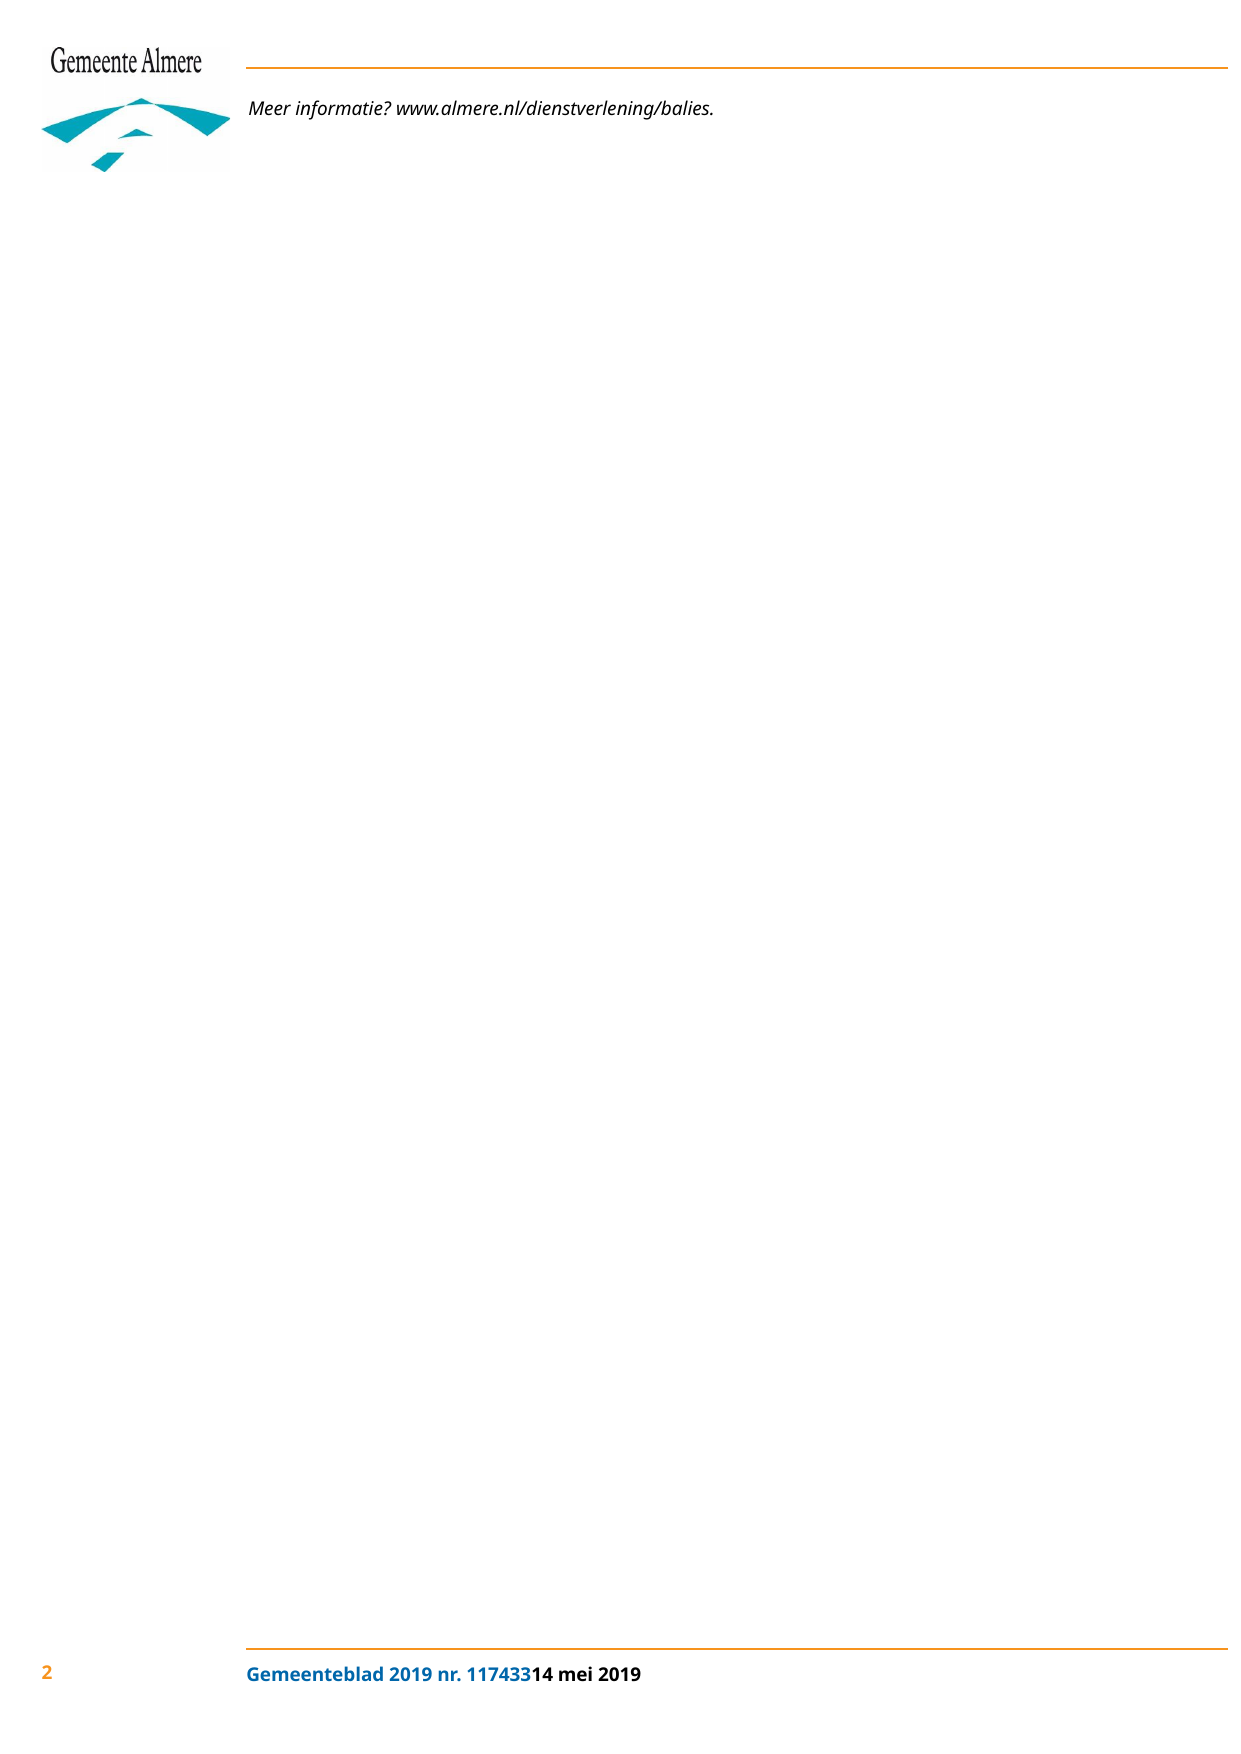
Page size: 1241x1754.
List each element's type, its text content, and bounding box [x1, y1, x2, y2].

text Meer informatie? www.almere.nl/dienstverlening/balies. [248, 95, 1152, 121]
picture [41, 47, 231, 172]
